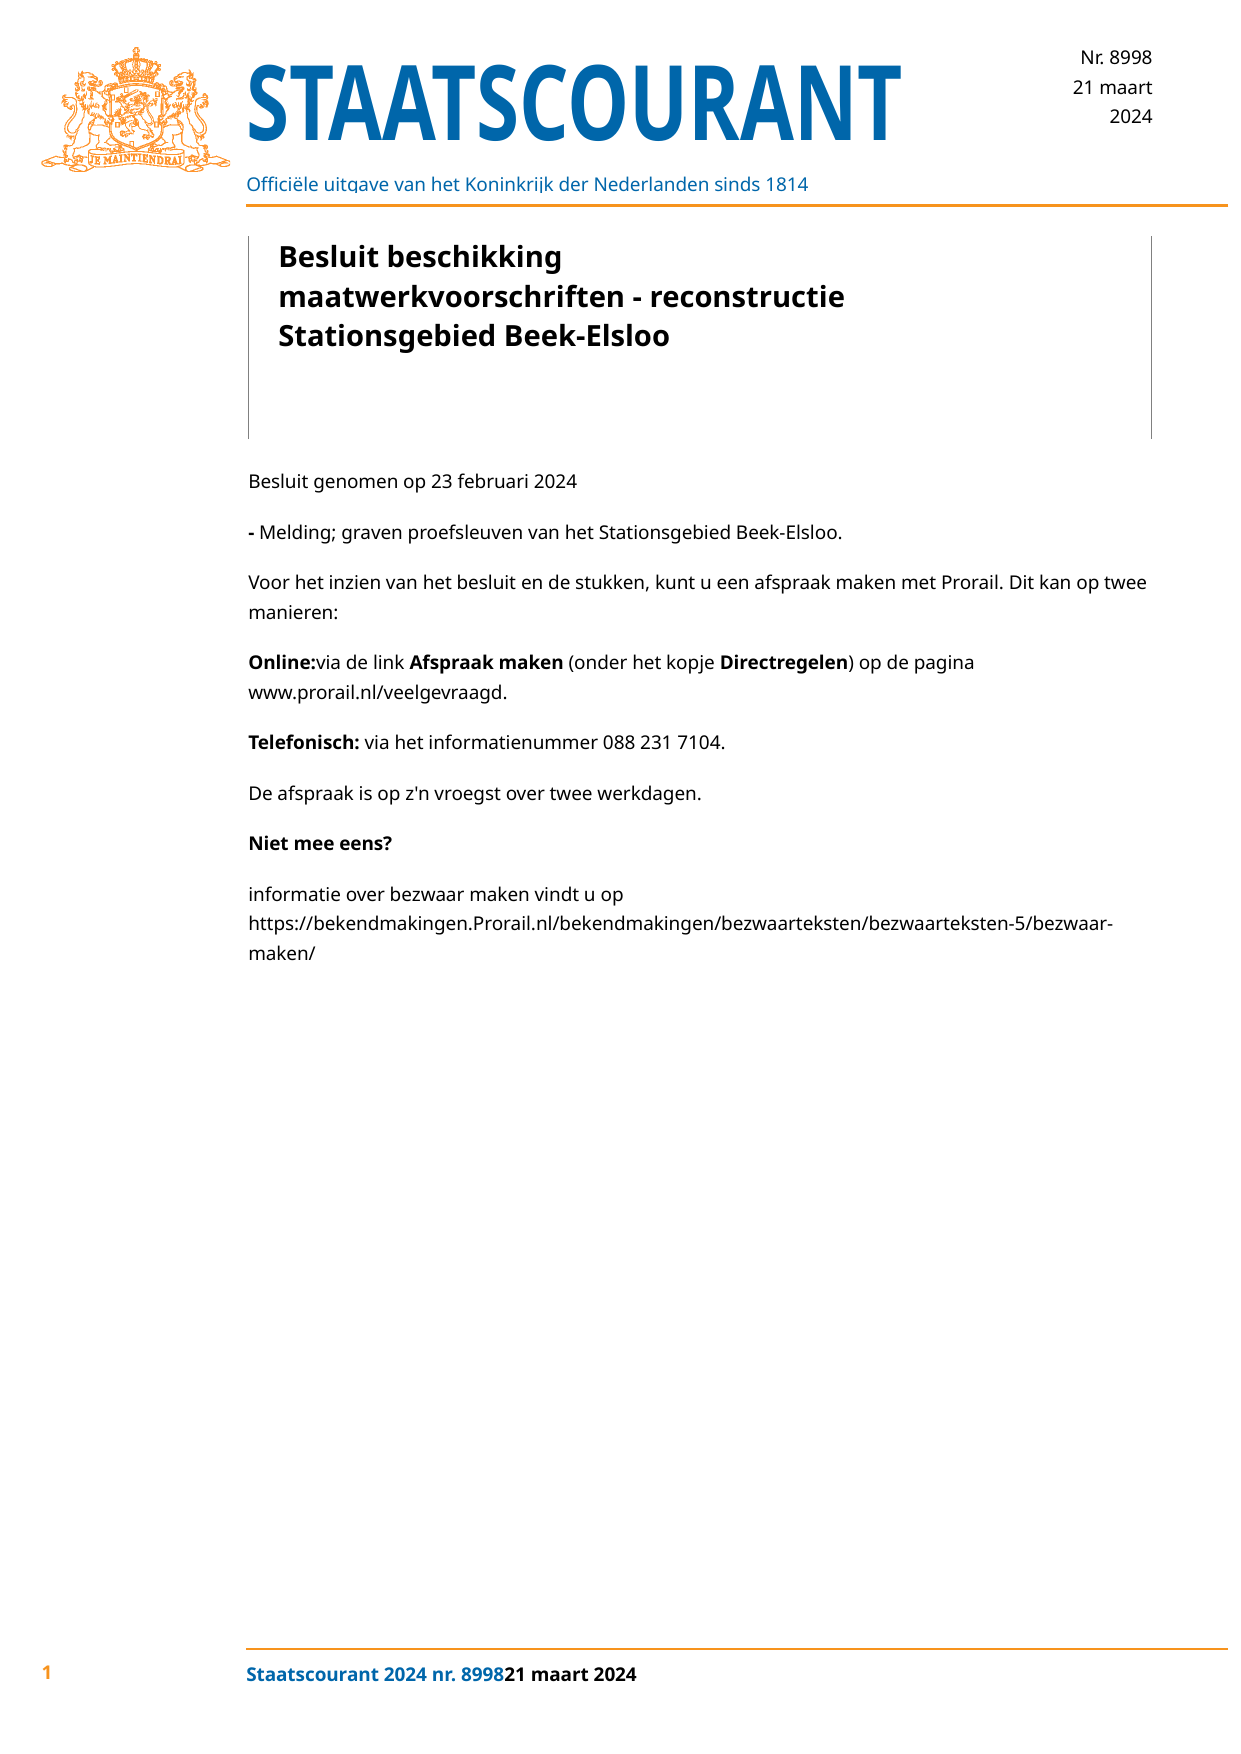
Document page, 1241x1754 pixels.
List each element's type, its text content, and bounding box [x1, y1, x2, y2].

table_header [850, 236, 912, 413]
text informatie over bezwaar maken vindt u op https://bekendmakingen.Prorail.nl/bekendmakingen/bezwaarteksten/bezwaarteksten-5/bezwaar-maken/ [248, 881, 1152, 966]
table_header Besluit beschikking maatwerkvoorschriften - reconstructie Stationsgebied Beek-Elsloo [249, 236, 850, 439]
picture [41, 47, 231, 172]
text Telefonisch: via het informatienummer 088 231 7104. [248, 729, 1152, 755]
table_header [850, 414, 1151, 439]
text Niet mee eens? [248, 830, 1152, 856]
picture [912, 236, 1090, 414]
text - Melding; graven proefsleuven van het Stationsgebied Beek-Elsloo. [248, 519, 1152, 545]
text De afspraak is op z'n vroegst over twee werkdagen. [248, 780, 1152, 806]
text Online:via de link Afspraak maken (onder het kopje Directregelen) op de pagina www.prorail.nl/veelgevraagd. [248, 649, 1152, 705]
text Voor het inzien van het besluit en de stukken, kunt u een afspraak maken met Prorail. Dit kan op twee manieren: [248, 569, 1152, 625]
text Besluit genomen op 23 februari 2024 [248, 469, 1152, 494]
table_header [1090, 236, 1151, 413]
